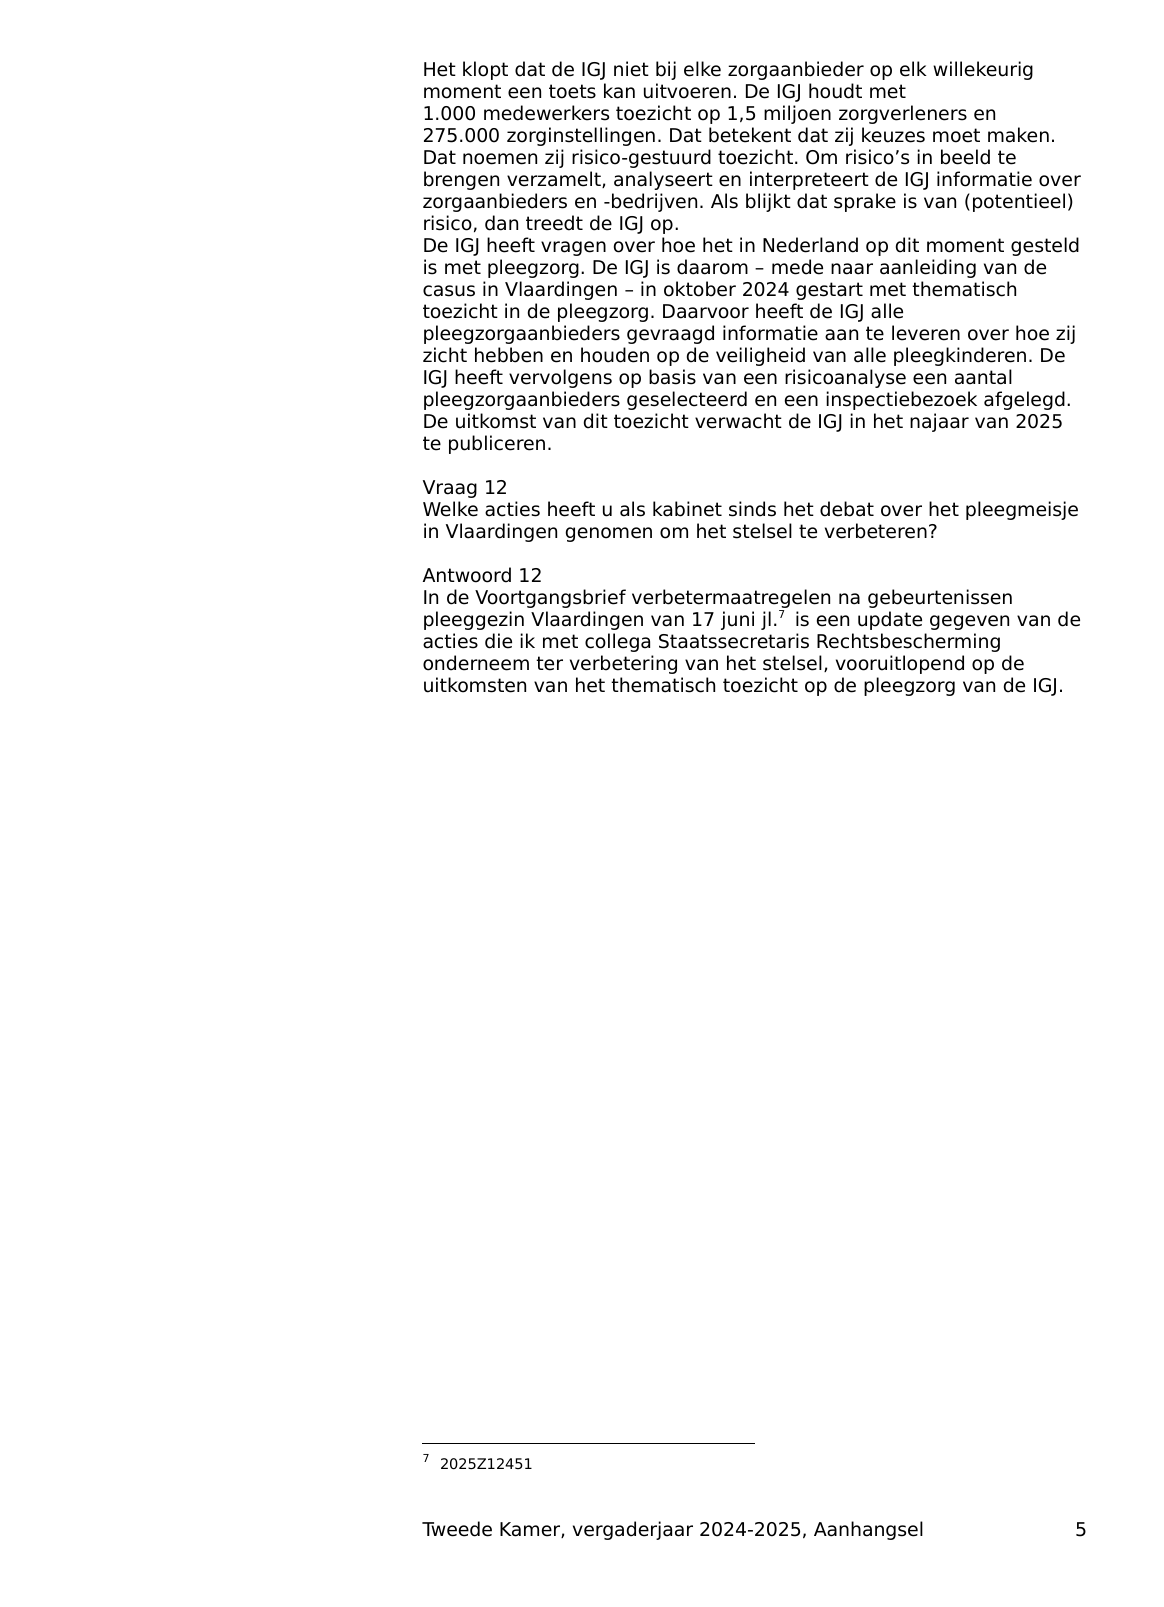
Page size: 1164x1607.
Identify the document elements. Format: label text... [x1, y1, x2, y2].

text Vraag 12 [422, 477, 1087, 499]
text In de Voortgangsbrief verbetermaatregelen na gebeurtenissen pleeggezin Vlaardingen van 17 juni jl. is een update gegeven van de acties die ik met collega Staatssecretaris Rechtsbescherming onderneem ter verbetering van het stelsel, vooruitlopend op de uitkomsten van het thematisch toezicht op de pleegzorg van de IGJ. [422, 587, 1087, 697]
text Het klopt dat de IGJ niet bij elke zorgaanbieder op elk willekeurig moment een toets kan uitvoeren. De IGJ houdt met 1.000 medewerkers toezicht op 1,5 miljoen zorgverleners en 275.000 zorginstellingen. Dat betekent dat zij keuzes moet maken. Dat noemen zij risico-gestuurd toezicht. Om risico’s in beeld te brengen verzamelt, analyseert en interpreteert de IGJ informatie over zorgaanbieders en -bedrijven. Als blijkt dat sprake is van (potentieel) risico, dan treedt de IGJ op. [422, 59, 1087, 235]
text Welke acties heeft u als kabinet sinds het debat over het pleegmeisje in Vlaardingen genomen om het stelsel te verbeteren? [422, 499, 1087, 543]
text Antwoord 12 [422, 565, 1087, 587]
text De IGJ heeft vragen over hoe het in Nederland op dit moment gesteld is met pleegzorg. De IGJ is daarom – mede naar aanleiding van de casus in Vlaardingen – in oktober 2024 gestart met thematisch toezicht in de pleegzorg. Daarvoor heeft de IGJ alle pleegzorgaanbieders gevraagd informatie aan te leveren over hoe zij zicht hebben en houden op de veiligheid van alle pleegkinderen. De IGJ heeft vervolgens op basis van een risicoanalyse een aantal pleegzorgaanbieders geselecteerd en een inspectiebezoek afgelegd. De uitkomst van dit toezicht verwacht de IGJ in het najaar van 2025 te publiceren. [422, 235, 1087, 455]
text 2025Z12451 [422, 1452, 1087, 1474]
